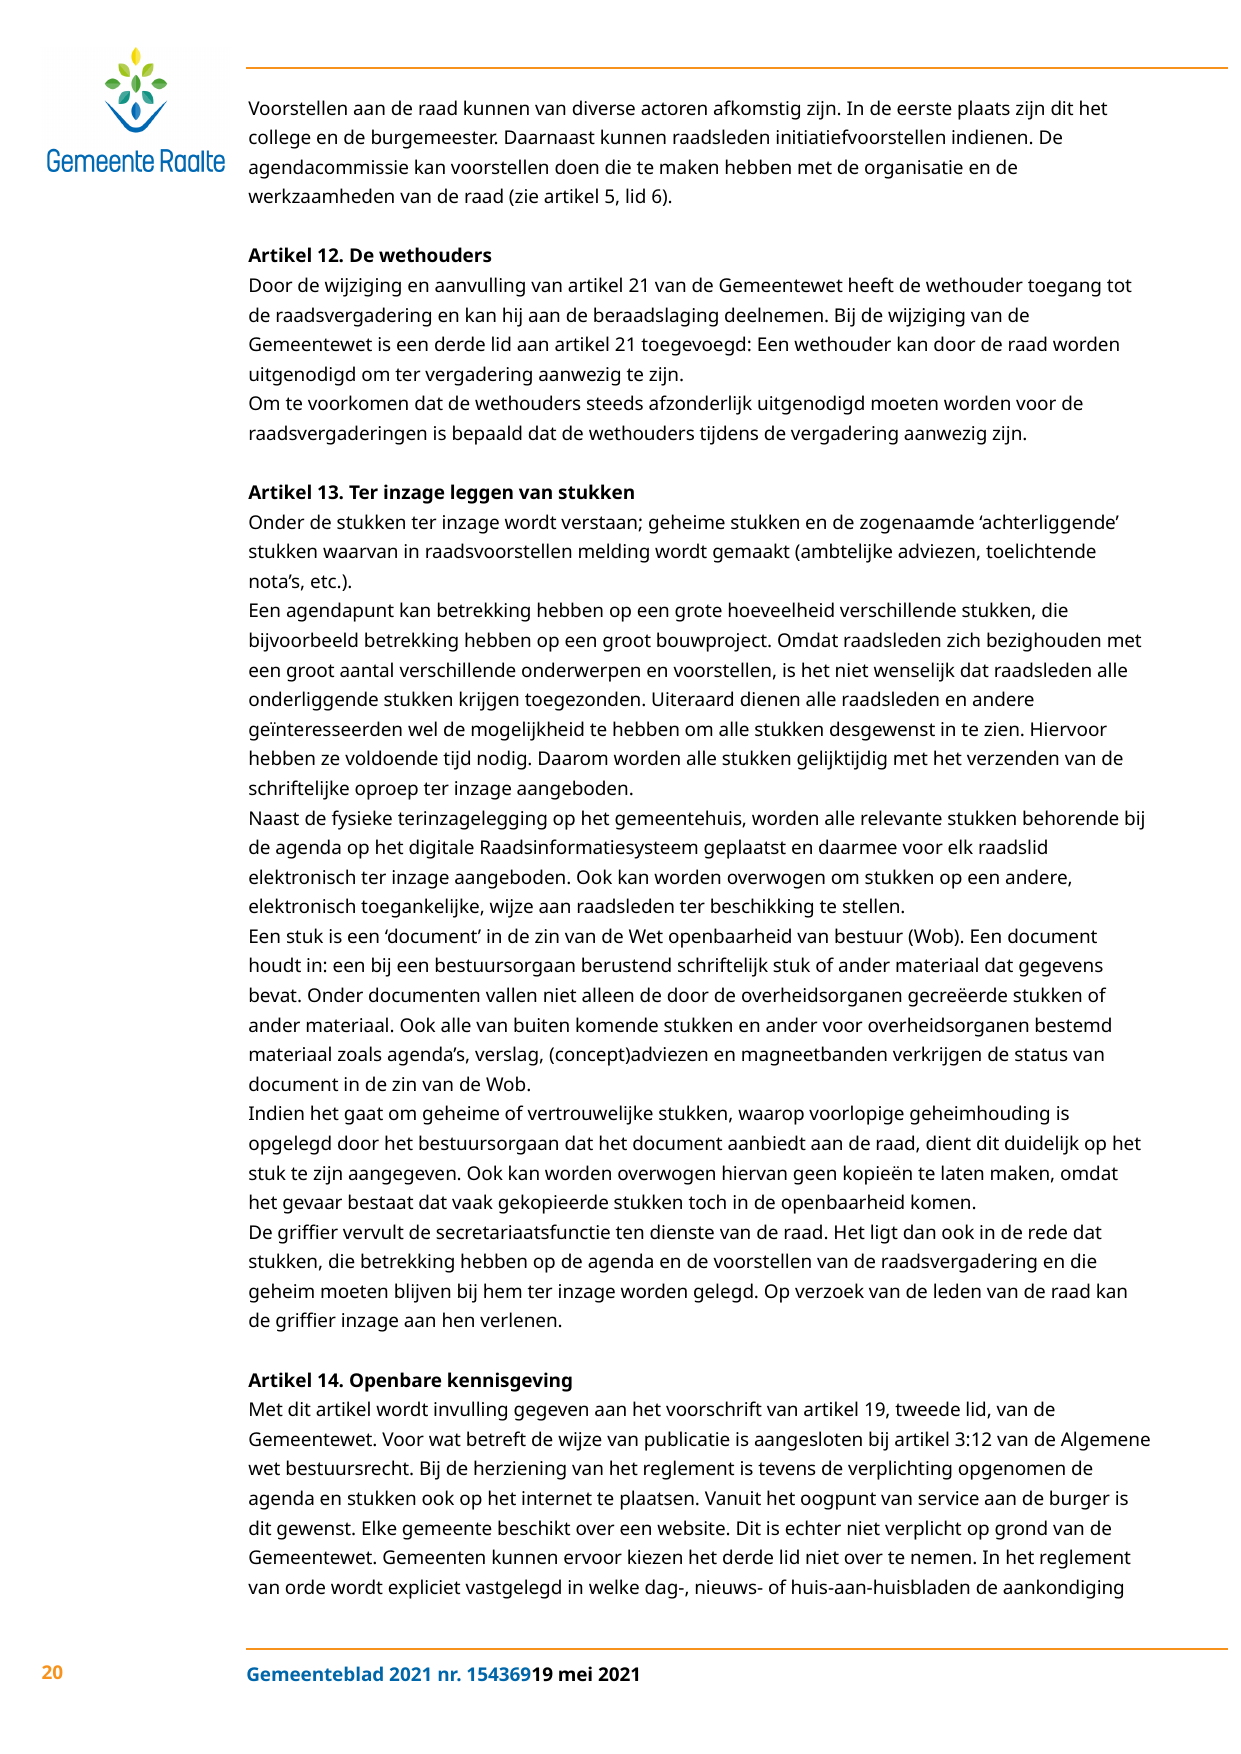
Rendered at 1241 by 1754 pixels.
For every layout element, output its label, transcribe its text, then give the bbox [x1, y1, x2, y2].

text Artikel 12. De wethouders [248, 243, 1152, 268]
text Een agendapunt kan betrekking hebben op een grote hoeveelheid verschillende stukken, die bijvoorbeeld betrekking hebben op een groot bouwproject. Omdat raadsleden zich bezighouden met een groot aantal verschillende onderwerpen en voorstellen, is het niet wenselijk dat raadsleden alle onderliggende stukken krijgen toegezonden. Uiteraard dienen alle raadsleden en andere geïnteresseerden wel de mogelijkheid te hebben om alle stukken desgewenst in te zien. Hiervoor hebben ze voldoende tijd nodig. Daarom worden alle stukken gelijktijdig met het verzenden van de schriftelijke oproep ter inzage aangeboden. [248, 598, 1152, 801]
text Door de wijziging en aanvulling van artikel 21 van de Gemeentewet heeft de wethouder toegang tot de raadsvergadering en kan hij aan de beraadslaging deelnemen. Bij de wijziging van de Gemeentewet is een derde lid aan artikel 21 toegevoegd: Een wethouder kan door de raad worden uitgenodigd om ter vergadering aanwezig te zijn. [248, 272, 1152, 387]
picture [41, 47, 231, 172]
text Artikel 13. Ter inzage leggen van stukken [248, 479, 1152, 505]
text Naast de fysieke terinzagelegging op het gemeentehuis, worden alle relevante stukken behorende bij de agenda op het digitale Raadsinformatiesysteem geplaatst en daarmee voor elk raadslid elektronisch ter inzage aangeboden. Ook kan worden overwogen om stukken op een andere, elektronisch toegankelijke, wijze aan raadsleden ter beschikking te stellen. [248, 805, 1152, 919]
text Om te voorkomen dat de wethouders steeds afzonderlijk uitgenodigd moeten worden voor de raadsvergaderingen is bepaald dat de wethouders tijdens de vergadering aanwezig zijn. [248, 391, 1152, 446]
text De griffier vervult de secretariaatsfunctie ten dienste van de raad. Het ligt dan ook in de rede dat stukken, die betrekking hebben op de agenda en de voorstellen van de raadsvergadering en die geheim moeten blijven bij hem ter inzage worden gelegd. Op verzoek van de leden van de raad kan de griffier inzage aan hen verlenen. [248, 1219, 1152, 1333]
text Met dit artikel wordt invulling gegeven aan het voorschrift van artikel 19, tweede lid, van de Gemeentewet. Voor wat betreft de wijze van publicatie is aangesloten bij artikel 3:12 van de Algemene wet bestuursrecht. Bij de herziening van het reglement is tevens de verplichting opgenomen de agenda en stukken ook op het internet te plaatsen. Vanuit het oogpunt van service aan de burger is dit gewenst. Elke gemeente beschikt over een website. Dit is echter niet verplicht op grond van de Gemeentewet. Gemeenten kunnen ervoor kiezen het derde lid niet over te nemen. In het reglement van orde wordt expliciet vastgelegd in welke dag-, nieuws- of huis-aan-huisbladen de aankondiging [248, 1396, 1152, 1600]
text Onder de stukken ter inzage wordt verstaan; geheime stukken en de zogenaamde ‘achterliggende’ stukken waarvan in raadsvoorstellen melding wordt gemaakt (ambtelijke adviezen, toelichtende nota’s, etc.). [248, 509, 1152, 594]
text Voorstellen aan de raad kunnen van diverse actoren afkomstig zijn. In de eerste plaats zijn dit het college en de burgemeester. Daarnaast kunnen raadsleden initiatiefvoorstellen indienen. De agendacommissie kan voorstellen doen die te maken hebben met de organisatie en de werkzaamheden van de raad (zie artikel 5, lid 6). [248, 95, 1152, 209]
text Artikel 14. Openbare kennisgeving [248, 1367, 1152, 1393]
text Een stuk is een ‘document’ in de zin van de Wet openbaarheid van bestuur (Wob). Een document houdt in: een bij een bestuursorgaan berustend schriftelijk stuk of ander materiaal dat gegevens bevat. Onder documenten vallen niet alleen de door de overheidsorganen gecreëerde stukken of ander materiaal. Ook alle van buiten komende stukken en ander voor overheidsorganen bestemd materiaal zoals agenda’s, verslag, (concept)adviezen en magneetbanden verkrijgen de status van document in de zin van de Wob. [248, 923, 1152, 1097]
text Indien het gaat om geheime of vertrouwelijke stukken, waarop voorlopige geheimhouding is opgelegd door het bestuursorgaan dat het document aanbiedt aan de raad, dient dit duidelijk op het stuk te zijn aangegeven. Ook kan worden overwogen hiervan geen kopieën te laten maken, omdat het gevaar bestaat dat vaak gekopieerde stukken toch in de openbaarheid komen. [248, 1101, 1152, 1215]
